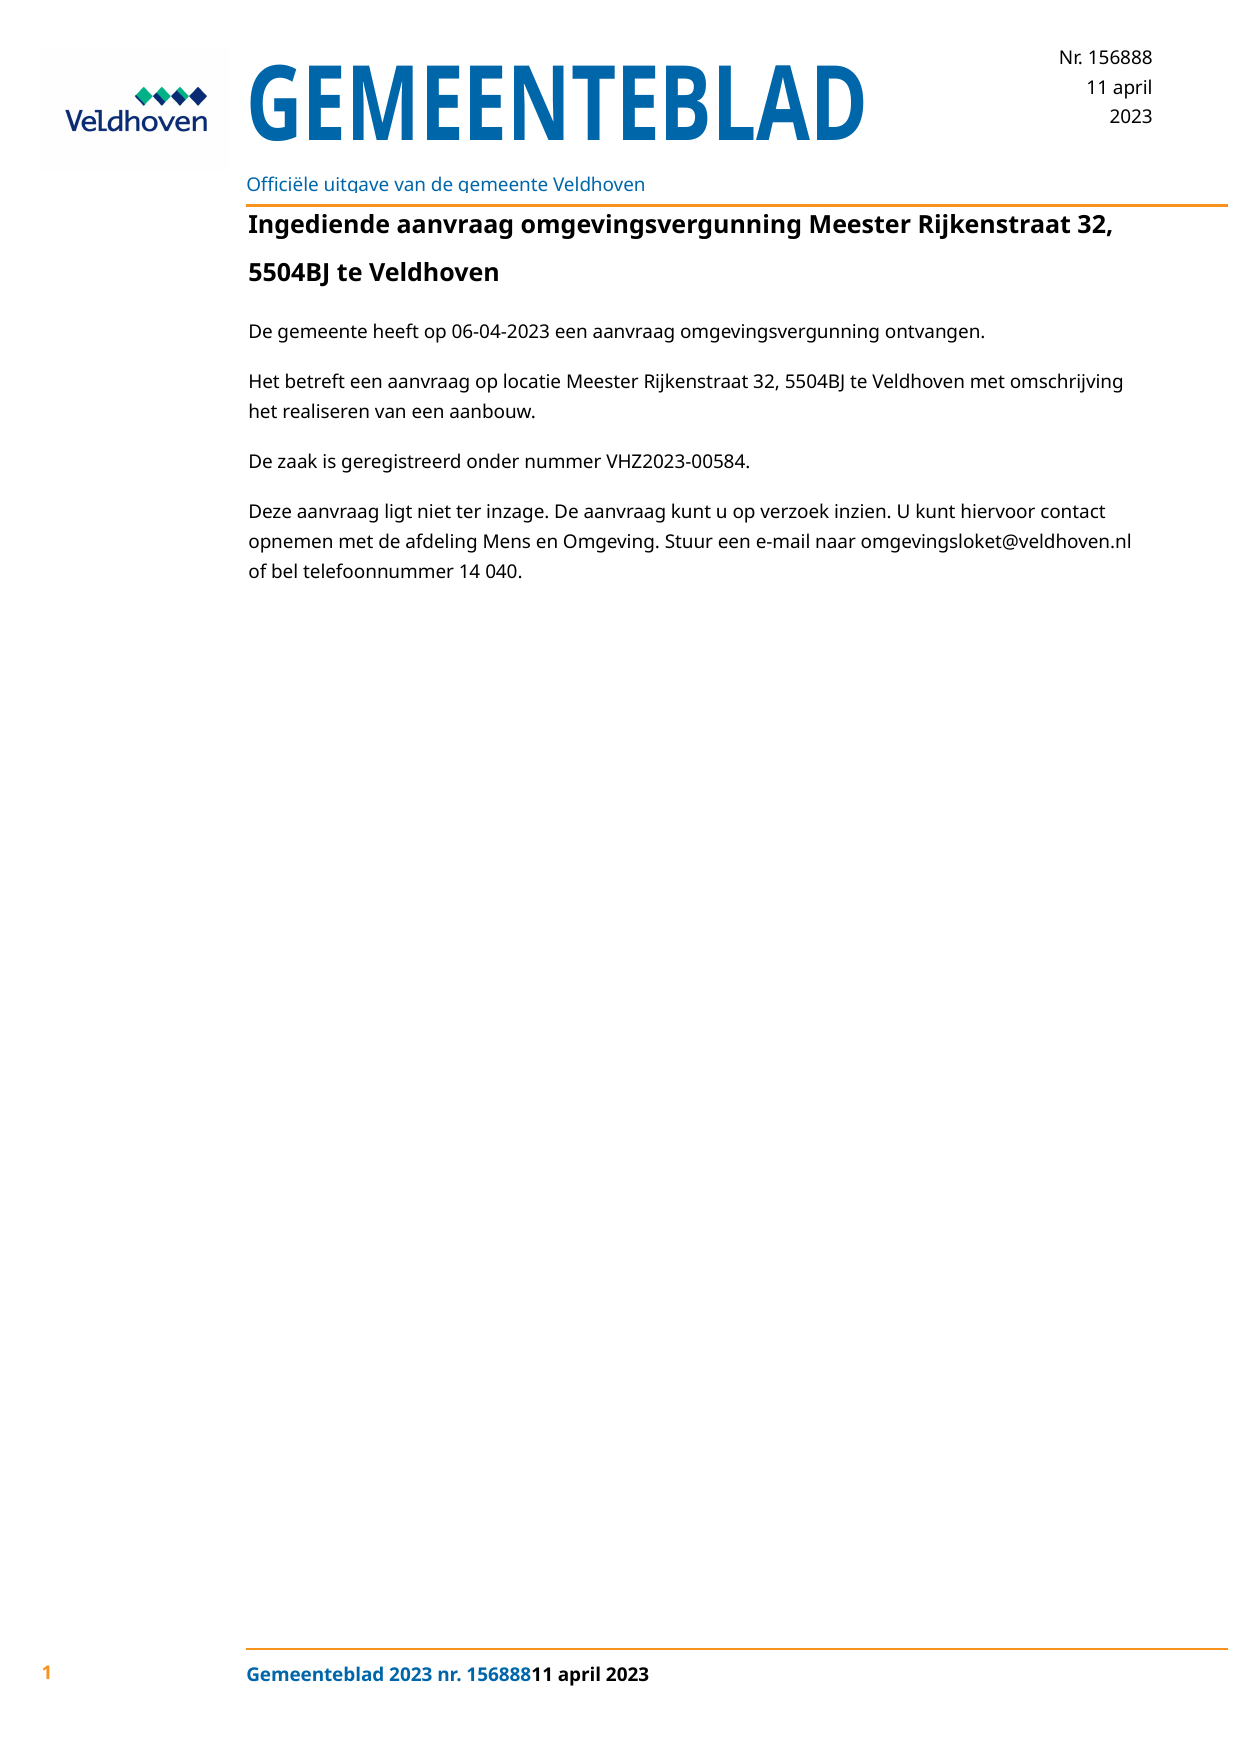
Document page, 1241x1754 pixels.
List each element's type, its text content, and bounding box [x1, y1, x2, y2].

text De zaak is geregistreerd onder nummer VHZ2023-00584. [248, 448, 1152, 474]
text Deze aanvraag ligt niet ter inzage. De aanvraag kunt u op verzoek inzien. U kunt hiervoor contact opnemen met de afdeling Mens en Omgeving. Stuur een e-mail naar omgevingsloket@veldhoven.nl of bel telefoonnummer 14 040. [248, 499, 1152, 584]
text De gemeente heeft op 06-04-2023 een aanvraag omgevingsvergunning ontvangen. [248, 318, 1152, 344]
picture [41, 47, 231, 172]
text Het betreft een aanvraag op locatie Meester Rijkenstraat 32, 5504BJ te Veldhoven met omschrijving het realiseren van een aanbouw. [248, 368, 1152, 424]
text Ingediende aanvraag omgevingsvergunning Meester Rijkenstraat 32, 5504BJ te Veldhoven [248, 207, 1152, 288]
